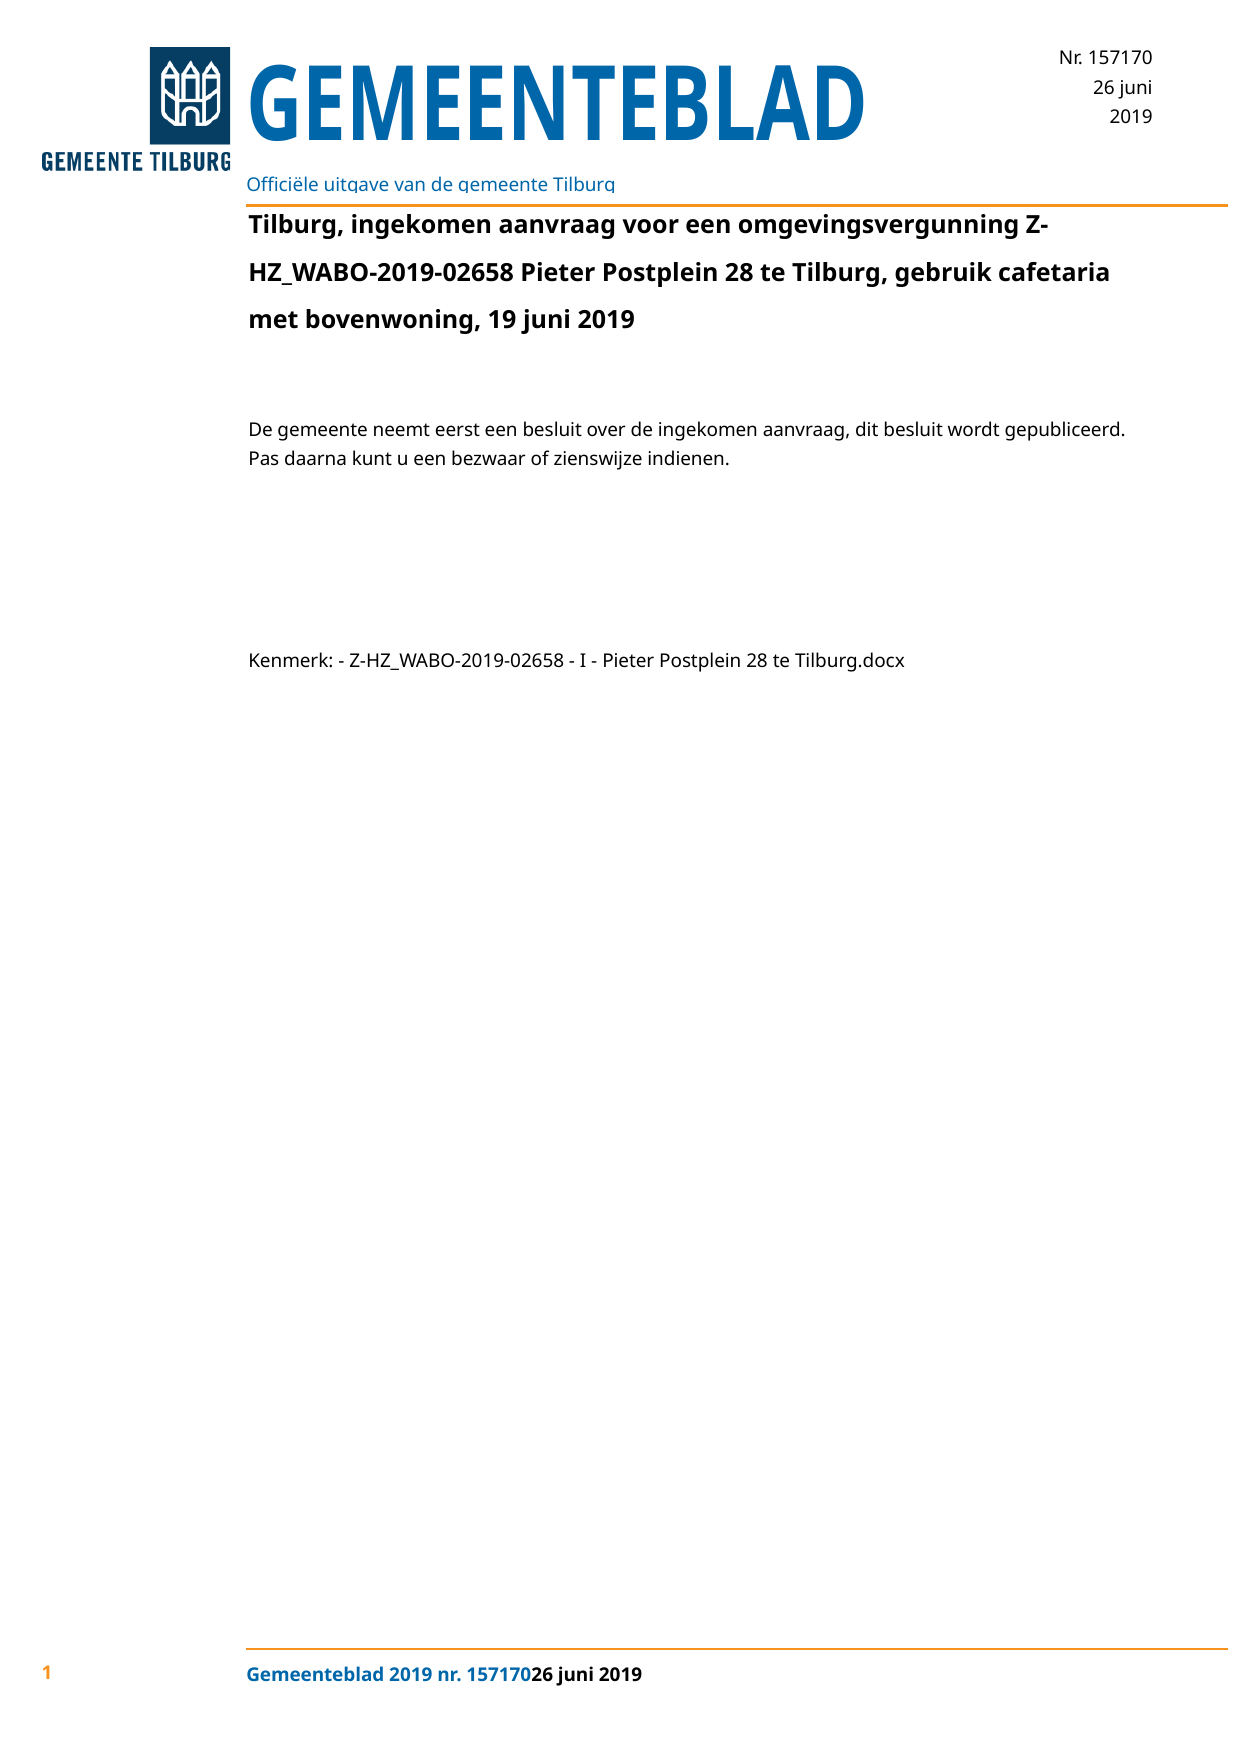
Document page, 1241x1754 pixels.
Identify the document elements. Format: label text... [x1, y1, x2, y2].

text Kenmerk: - Z-HZ_WABO-2019-02658 - I - Pieter Postplein 28 te Tilburg.docx [248, 647, 1152, 673]
text Tilburg, ingekomen aanvraag voor een omgevingsvergunning Z-HZ_WABO-2019-02658 Pieter Postplein 28 te Tilburg, gebruik cafetaria met bovenwoning, 19 juni 2019 [248, 207, 1152, 336]
picture [41, 47, 231, 172]
text De gemeente neemt eerst een besluit over de ingekomen aanvraag, dit besluit wordt gepubliceerd. Pas daarna kunt u een bezwaar of zienswijze indienen. [248, 416, 1152, 471]
